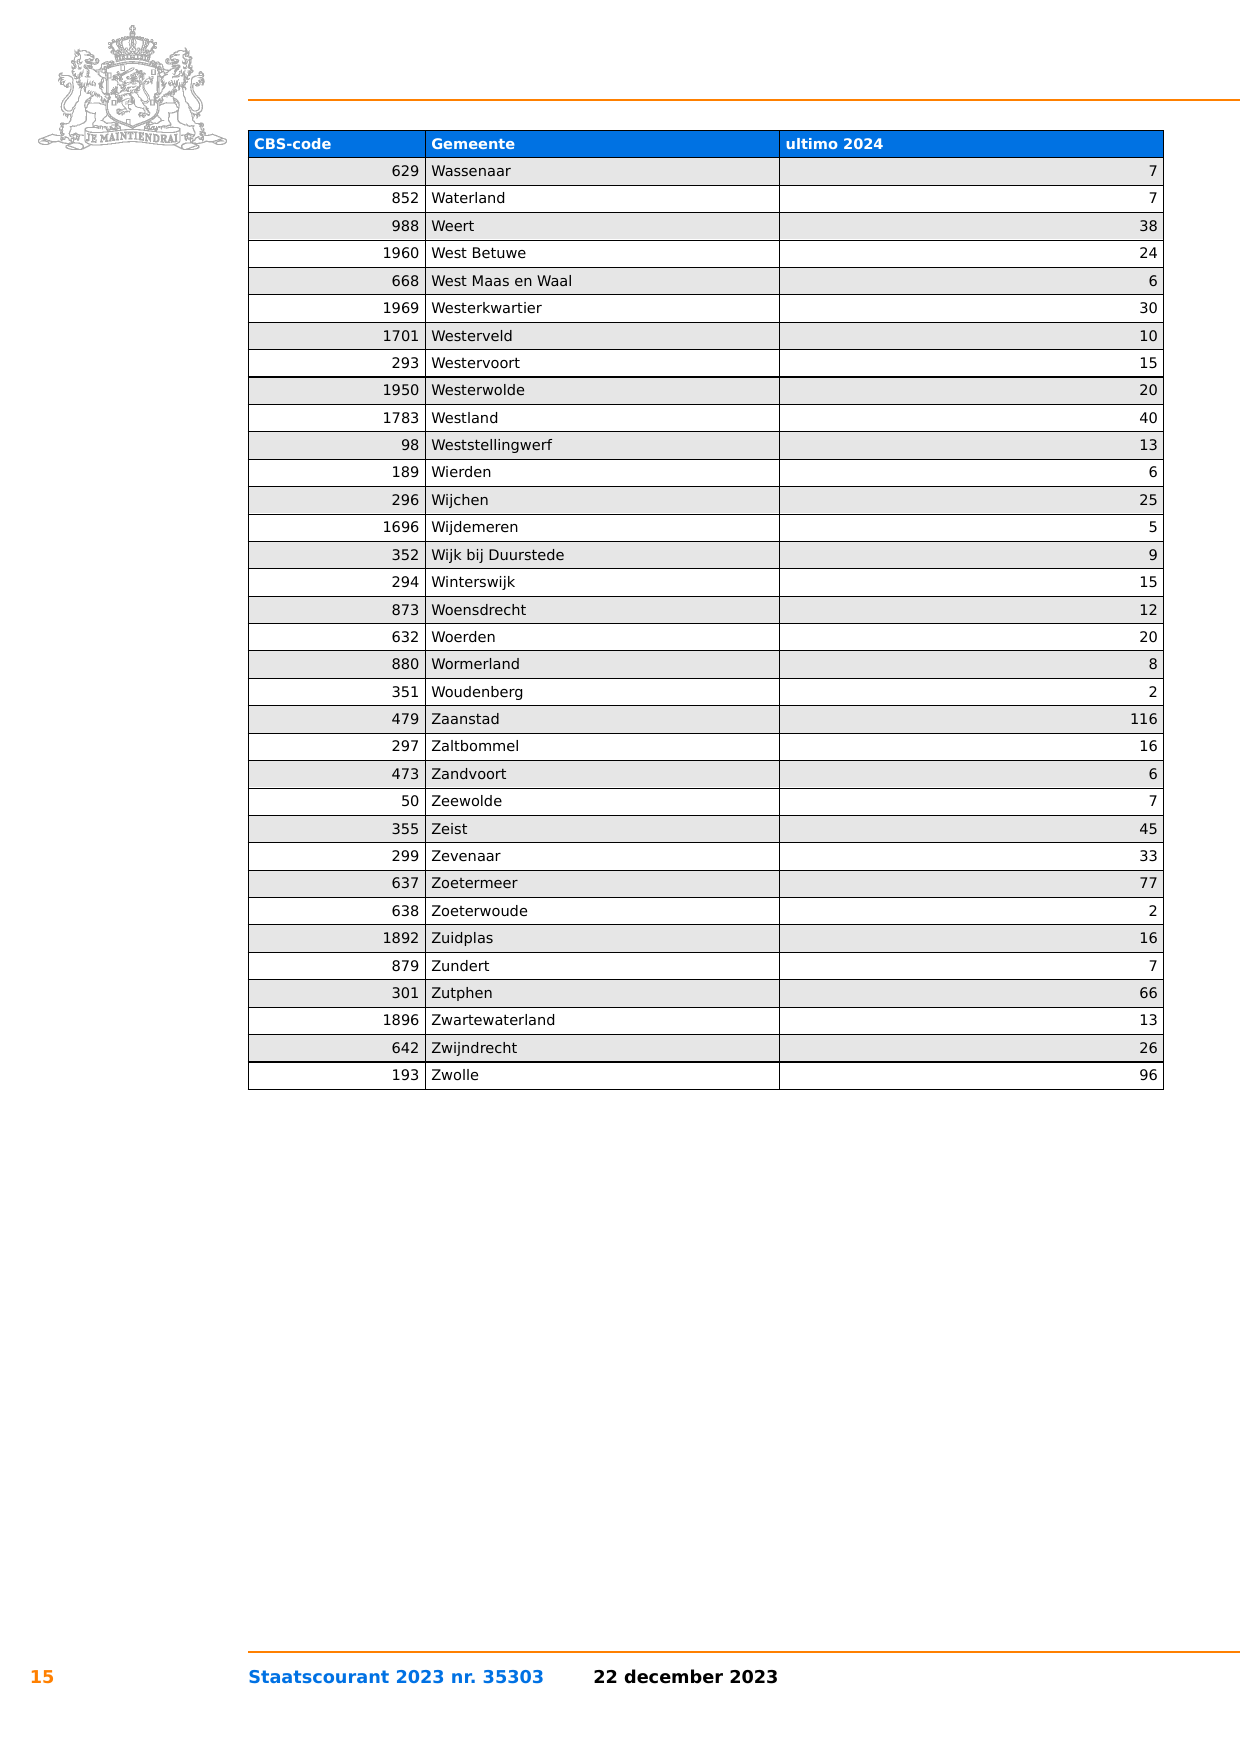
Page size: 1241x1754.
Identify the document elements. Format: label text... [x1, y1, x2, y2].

table_cell Woensdrecht [426, 597, 779, 623]
table_cell 988 [249, 213, 425, 239]
table_cell 193 [249, 1063, 425, 1089]
table_cell Wijchen [426, 487, 779, 513]
table_cell 668 [249, 268, 425, 294]
table_cell Zwijndrecht [426, 1035, 779, 1061]
table_cell Westerveld [426, 323, 779, 349]
table_cell Zutphen [426, 980, 779, 1007]
table_cell 45 [780, 816, 1163, 842]
table_cell Wierden [426, 460, 779, 486]
table_cell 8 [780, 651, 1163, 678]
table_cell 2 [780, 679, 1163, 705]
table_cell 1896 [249, 1008, 425, 1034]
table_cell 642 [249, 1035, 425, 1061]
table_cell 629 [249, 158, 425, 185]
table_cell West Betuwe [426, 241, 779, 267]
table_cell 1969 [249, 295, 425, 322]
table_cell 30 [780, 295, 1163, 322]
table_cell 96 [780, 1063, 1163, 1089]
table_header Gemeente [426, 131, 779, 157]
table_cell 15 [780, 569, 1163, 596]
table_cell Waterland [426, 186, 779, 212]
table_cell Zandvoort [426, 761, 779, 787]
table_cell 7 [780, 953, 1163, 979]
table_cell 294 [249, 569, 425, 596]
table_cell Westerkwartier [426, 295, 779, 322]
table_cell Zwartewaterland [426, 1008, 779, 1034]
table_cell 66 [780, 980, 1163, 1007]
table_cell 6 [780, 761, 1163, 787]
table_cell 10 [780, 323, 1163, 349]
table_cell Zuidplas [426, 925, 779, 952]
table_cell 1892 [249, 925, 425, 952]
table_cell 26 [780, 1035, 1163, 1061]
table_cell 16 [780, 734, 1163, 760]
table_cell 12 [780, 597, 1163, 623]
table_cell Weert [426, 213, 779, 239]
table_cell 479 [249, 706, 425, 733]
table_cell Zoetermeer [426, 871, 779, 897]
table_cell 40 [780, 405, 1163, 431]
table_cell 7 [780, 789, 1163, 815]
table_header ultimo 2024 [780, 131, 1163, 157]
table_cell West Maas en Waal [426, 268, 779, 294]
table_cell 38 [780, 213, 1163, 239]
table_cell 16 [780, 925, 1163, 952]
table_cell 13 [780, 1008, 1163, 1034]
table_cell Weststellingwerf [426, 432, 779, 459]
table_cell 1783 [249, 405, 425, 431]
table_cell 6 [780, 460, 1163, 486]
table_cell 352 [249, 542, 425, 568]
table_cell 880 [249, 651, 425, 678]
table_header CBS-code [249, 131, 425, 157]
table_cell Westerwolde [426, 378, 779, 404]
table_cell Zaanstad [426, 706, 779, 733]
table_cell Zevenaar [426, 843, 779, 869]
table_cell 1960 [249, 241, 425, 267]
table_cell 25 [780, 487, 1163, 513]
table_cell 98 [249, 432, 425, 459]
table_cell Woerden [426, 624, 779, 650]
table_cell 296 [249, 487, 425, 513]
table_cell 299 [249, 843, 425, 869]
table_cell 873 [249, 597, 425, 623]
table_cell 13 [780, 432, 1163, 459]
table_cell 1701 [249, 323, 425, 349]
table_cell Westland [426, 405, 779, 431]
table_cell 638 [249, 898, 425, 924]
table_cell 5 [780, 515, 1163, 541]
table_cell Zwolle [426, 1063, 779, 1089]
table_cell Zundert [426, 953, 779, 979]
table_cell 20 [780, 624, 1163, 650]
table_cell 637 [249, 871, 425, 897]
table_cell Wijdemeren [426, 515, 779, 541]
table_cell Zaltbommel [426, 734, 779, 760]
table_cell 1950 [249, 378, 425, 404]
table_cell 351 [249, 679, 425, 705]
table_cell 6 [780, 268, 1163, 294]
picture [38, 25, 227, 150]
table_cell 879 [249, 953, 425, 979]
table_cell 1696 [249, 515, 425, 541]
table_cell 355 [249, 816, 425, 842]
table_cell Winterswijk [426, 569, 779, 596]
table_cell 7 [780, 186, 1163, 212]
table_cell Wijk bij Duurstede [426, 542, 779, 568]
table_cell Zeewolde [426, 789, 779, 815]
table_cell 15 [780, 350, 1163, 376]
table_cell 2 [780, 898, 1163, 924]
table_cell Wormerland [426, 651, 779, 678]
table_cell 632 [249, 624, 425, 650]
table_cell Zoeterwoude [426, 898, 779, 924]
table_cell 77 [780, 871, 1163, 897]
table_cell 852 [249, 186, 425, 212]
table_cell 301 [249, 980, 425, 1007]
table_cell 293 [249, 350, 425, 376]
table_cell 189 [249, 460, 425, 486]
table_cell Wassenaar [426, 158, 779, 185]
table_cell 33 [780, 843, 1163, 869]
table_cell Westervoort [426, 350, 779, 376]
table_cell 24 [780, 241, 1163, 267]
table_cell 9 [780, 542, 1163, 568]
table_cell Zeist [426, 816, 779, 842]
table_cell 297 [249, 734, 425, 760]
table_cell Woudenberg [426, 679, 779, 705]
table_cell 473 [249, 761, 425, 787]
table_cell 50 [249, 789, 425, 815]
table_cell 116 [780, 706, 1163, 733]
table_cell 7 [780, 158, 1163, 185]
table_cell 20 [780, 378, 1163, 404]
